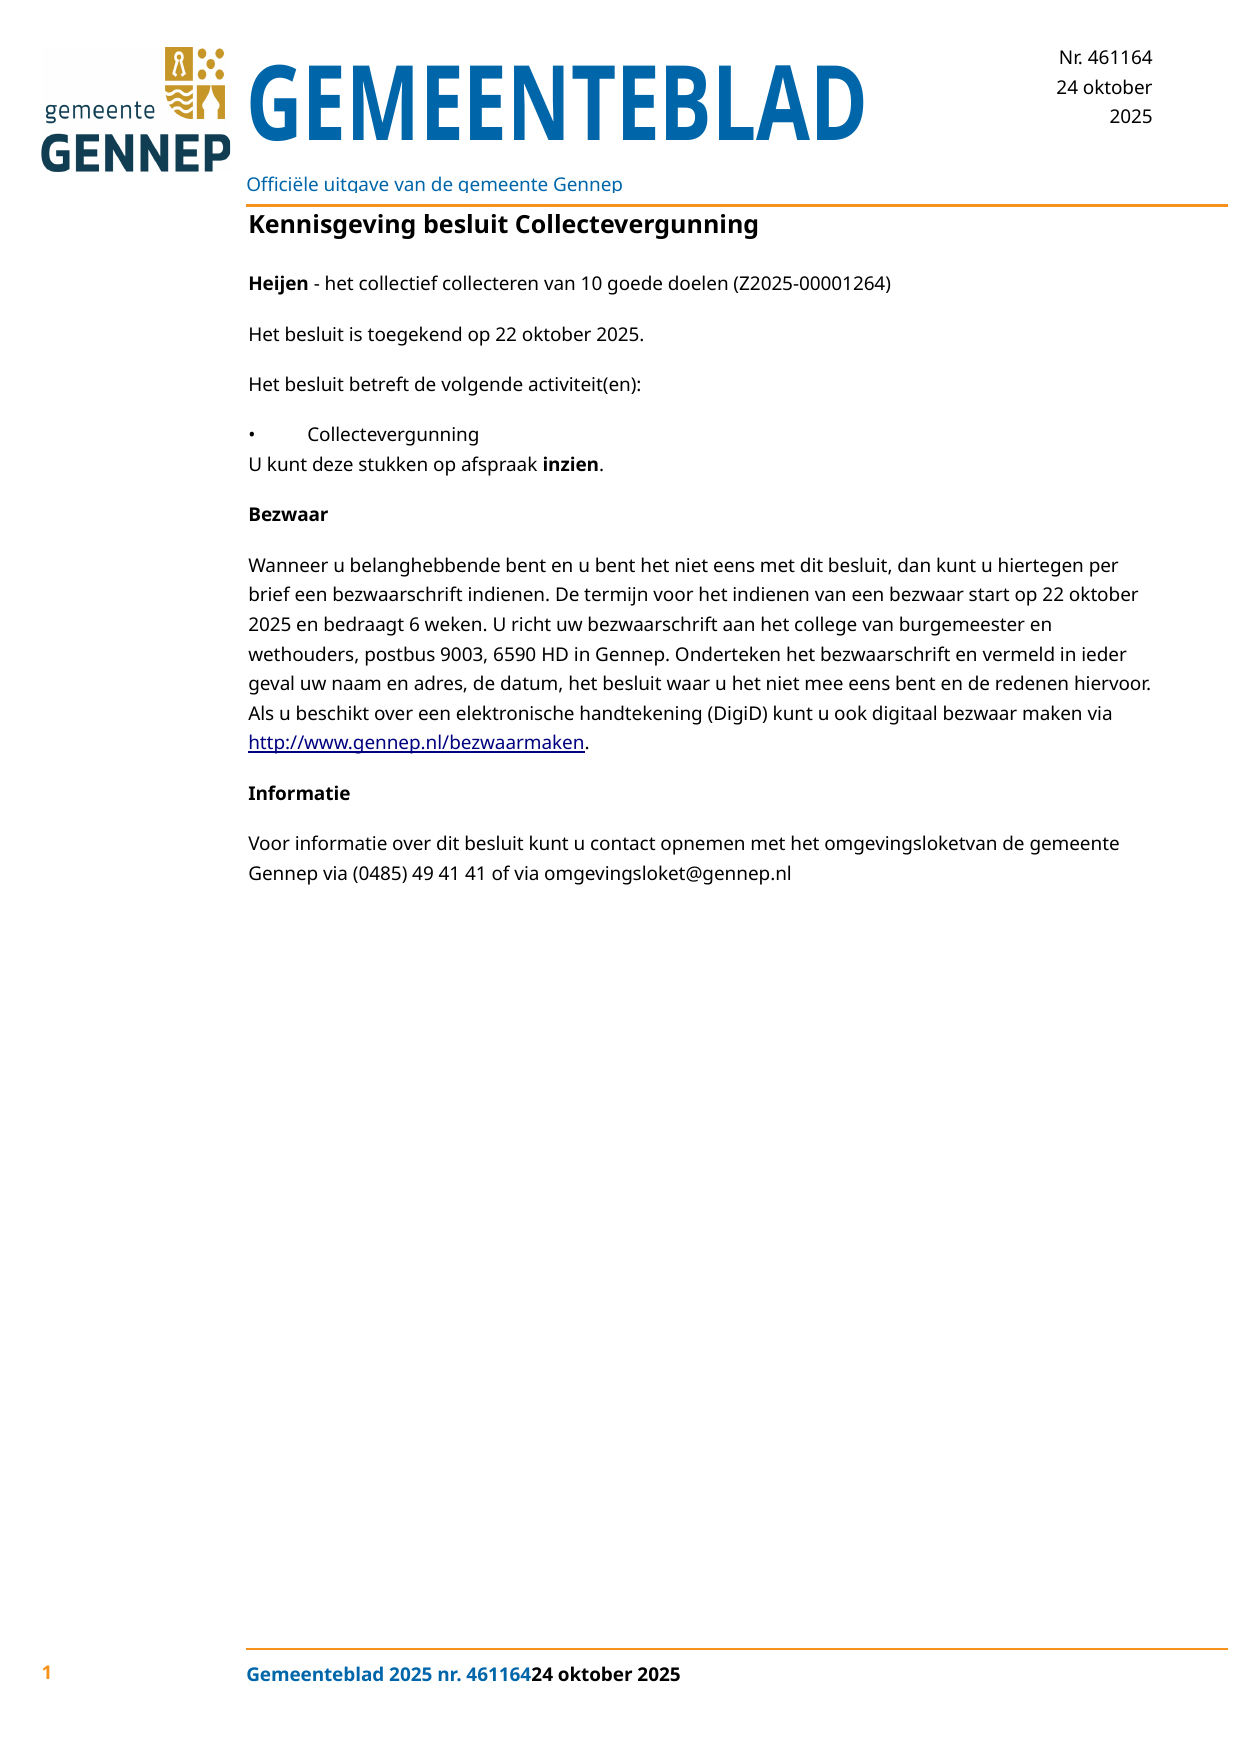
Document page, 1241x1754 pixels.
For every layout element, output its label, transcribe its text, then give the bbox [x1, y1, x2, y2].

list Collectevergunning [248, 422, 1152, 447]
picture [41, 47, 231, 172]
text Het besluit betreft de volgende activiteit(en): [248, 371, 1152, 397]
text U kunt deze stukken op afspraak inzien. [248, 451, 1152, 477]
text Bezwaar [248, 502, 1152, 527]
text Heijen - het collectief collecteren van 10 goede doelen (Z2025-00001264) [248, 270, 1152, 296]
text Voor informatie over dit besluit kunt u contact opnemen met het omgevingsloketvan de gemeente Gennep via (0485) 49 41 41 of via omgevingsloket@gennep.nl [248, 830, 1152, 886]
text Het besluit is toegekend op 22 oktober 2025. [248, 321, 1152, 346]
text Wanneer u belanghebbende bent en u bent het niet eens met dit besluit, dan kunt u hiertegen per brief een bezwaarschrift indienen. De termijn voor het indienen van een bezwaar start op 22 oktober 2025 en bedraagt 6 weken. U richt uw bezwaarschrift aan het college van burgemeester en wethouders, postbus 9003, 6590 HD in Gennep. Onderteken het bezwaarschrift en vermeld in ieder geval uw naam en adres, de datum, het besluit waar u het niet mee eens bent en de redenen hiervoor. Als u beschikt over een elektronische handtekening (DigiD) kunt u ook digitaal bezwaar maken via http://www.gennep.nl/bezwaarmaken. [248, 552, 1152, 755]
text Kennisgeving besluit Collectevergunning [248, 207, 1152, 241]
text Informatie [248, 780, 1152, 806]
